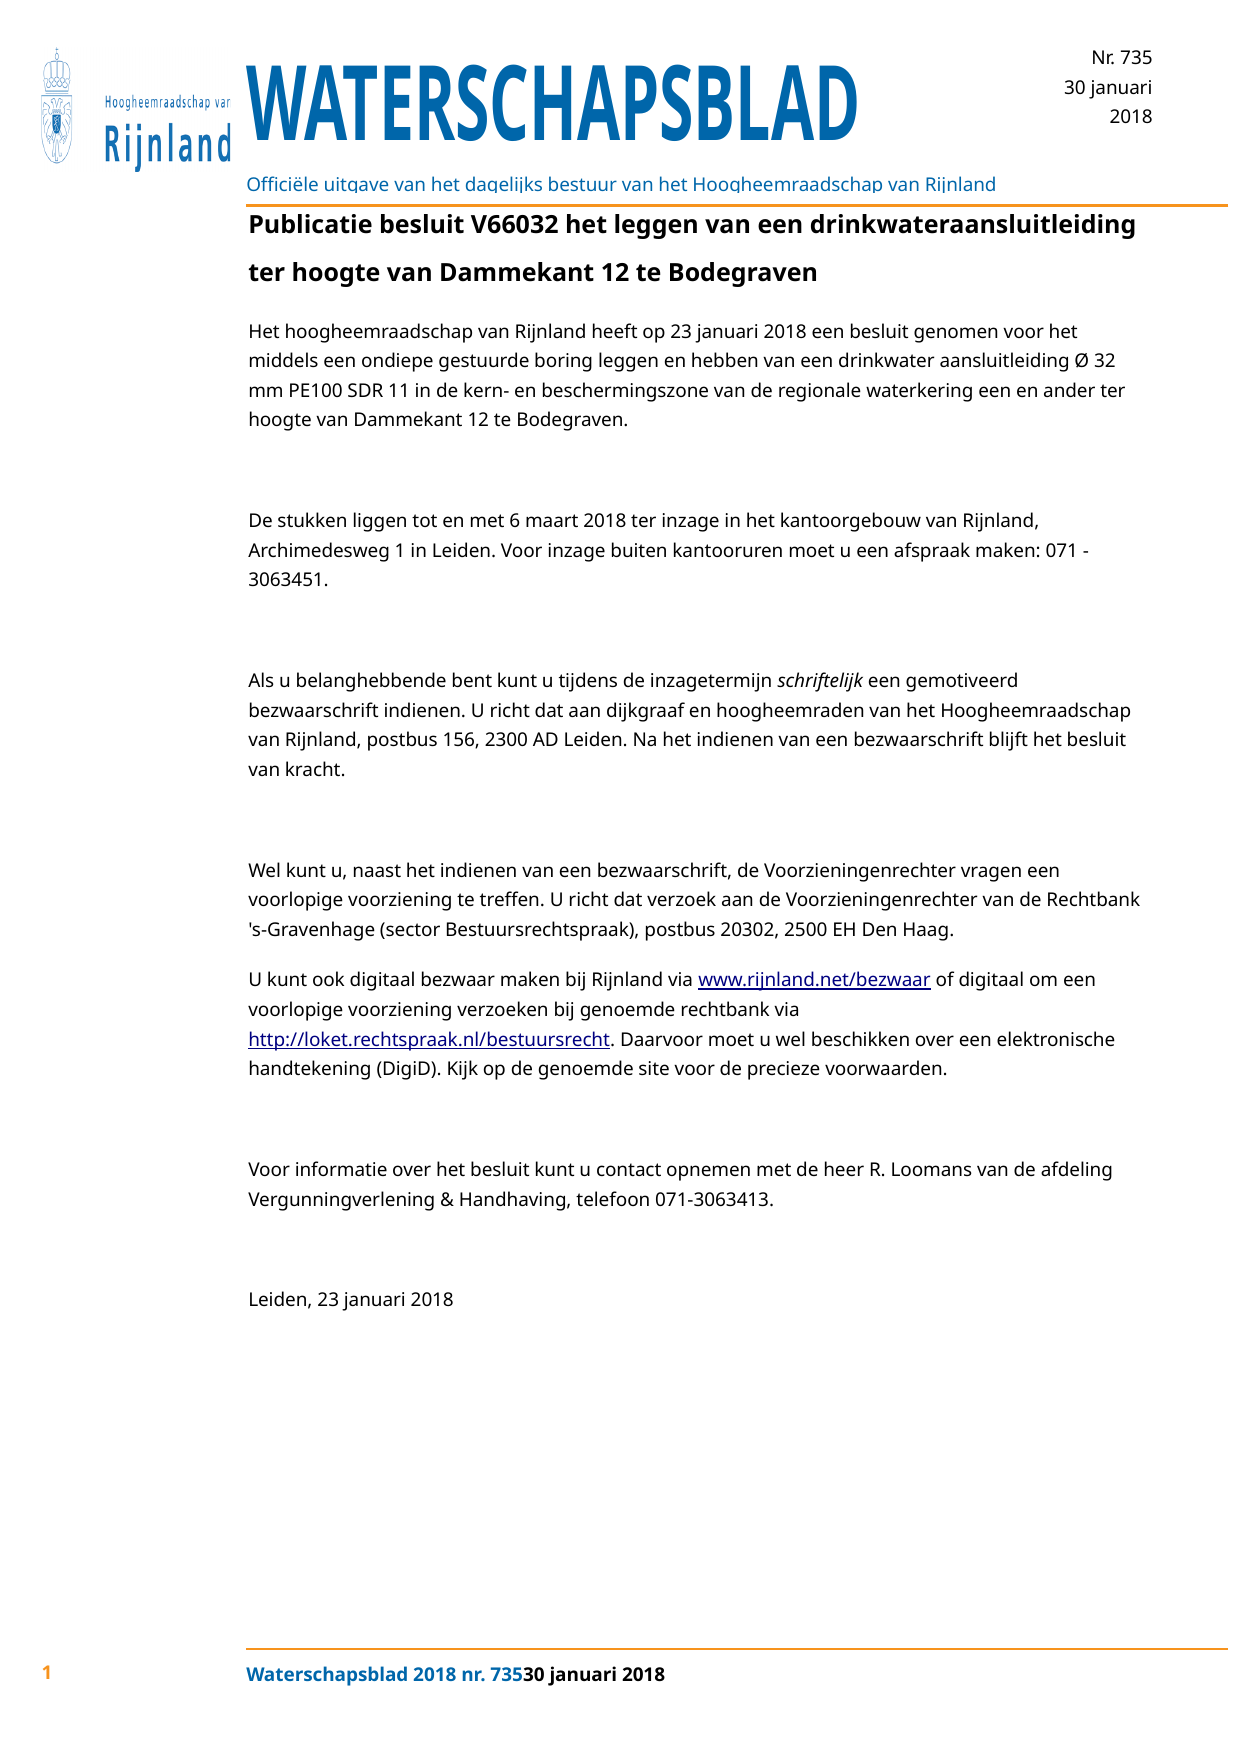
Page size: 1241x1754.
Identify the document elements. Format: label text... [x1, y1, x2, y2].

text Wel kunt u, naast het indienen van een bezwaarschrift, de Voorzieningenrechter vragen een voorlopige voorziening te treffen. U richt dat verzoek aan de Voorzieningenrechter van de Rechtbank 's-Gravenhage (sector Bestuursrechtspraak), postbus 20302, 2500 EH Den Haag. [248, 857, 1152, 942]
text Het hoogheemraadschap van Rijnland heeft op 23 januari 2018 een besluit genomen voor het middels een ondiepe gestuurde boring leggen en hebben van een drinkwater aansluitleiding Ø 32 mm PE100 SDR 11 in de kern- en beschermingszone van de regionale waterkering een en ander ter hoogte van Dammekant 12 te Bodegraven. [248, 318, 1152, 432]
text Leiden, 23 januari 2018 [248, 1287, 1152, 1312]
picture [41, 47, 231, 172]
text Voor informatie over het besluit kunt u contact opnemen met de heer R. Loomans van de afdeling Vergunningverlening & Handhaving, telefoon 071-3063413. [248, 1156, 1152, 1212]
text De stukken liggen tot en met 6 maart 2018 ter inzage in het kantoorgebouw van Rijnland, Archimedesweg 1 in Leiden. Voor inzage buiten kantooruren moet u een afspraak maken: 071 - 3063451. [248, 507, 1152, 592]
text U kunt ook digitaal bezwaar maken bij Rijnland via www.rijnland.net/bezwaar of digitaal om een voorlopige voorziening verzoeken bij genoemde rechtbank via http://loket.rechtspraak.nl/bestuursrecht. Daarvoor moet u wel beschikken over een elektronische handtekening (DigiD). Kijk op de genoemde site voor de precieze voorwaarden. [248, 967, 1152, 1081]
text Als u belanghebbende bent kunt u tijdens de inzagetermijn schriftelijk een gemotiveerd bezwaarschrift indienen. U richt dat aan dijkgraaf en hoogheemraden van het Hoogheemraadschap van Rijnland, postbus 156, 2300 AD Leiden. Na het indienen van een bezwaarschrift blijft het besluit van kracht. [248, 667, 1152, 782]
text Publicatie besluit V66032 het leggen van een drinkwateraansluitleiding ter hoogte van Dammekant 12 te Bodegraven [248, 207, 1152, 288]
